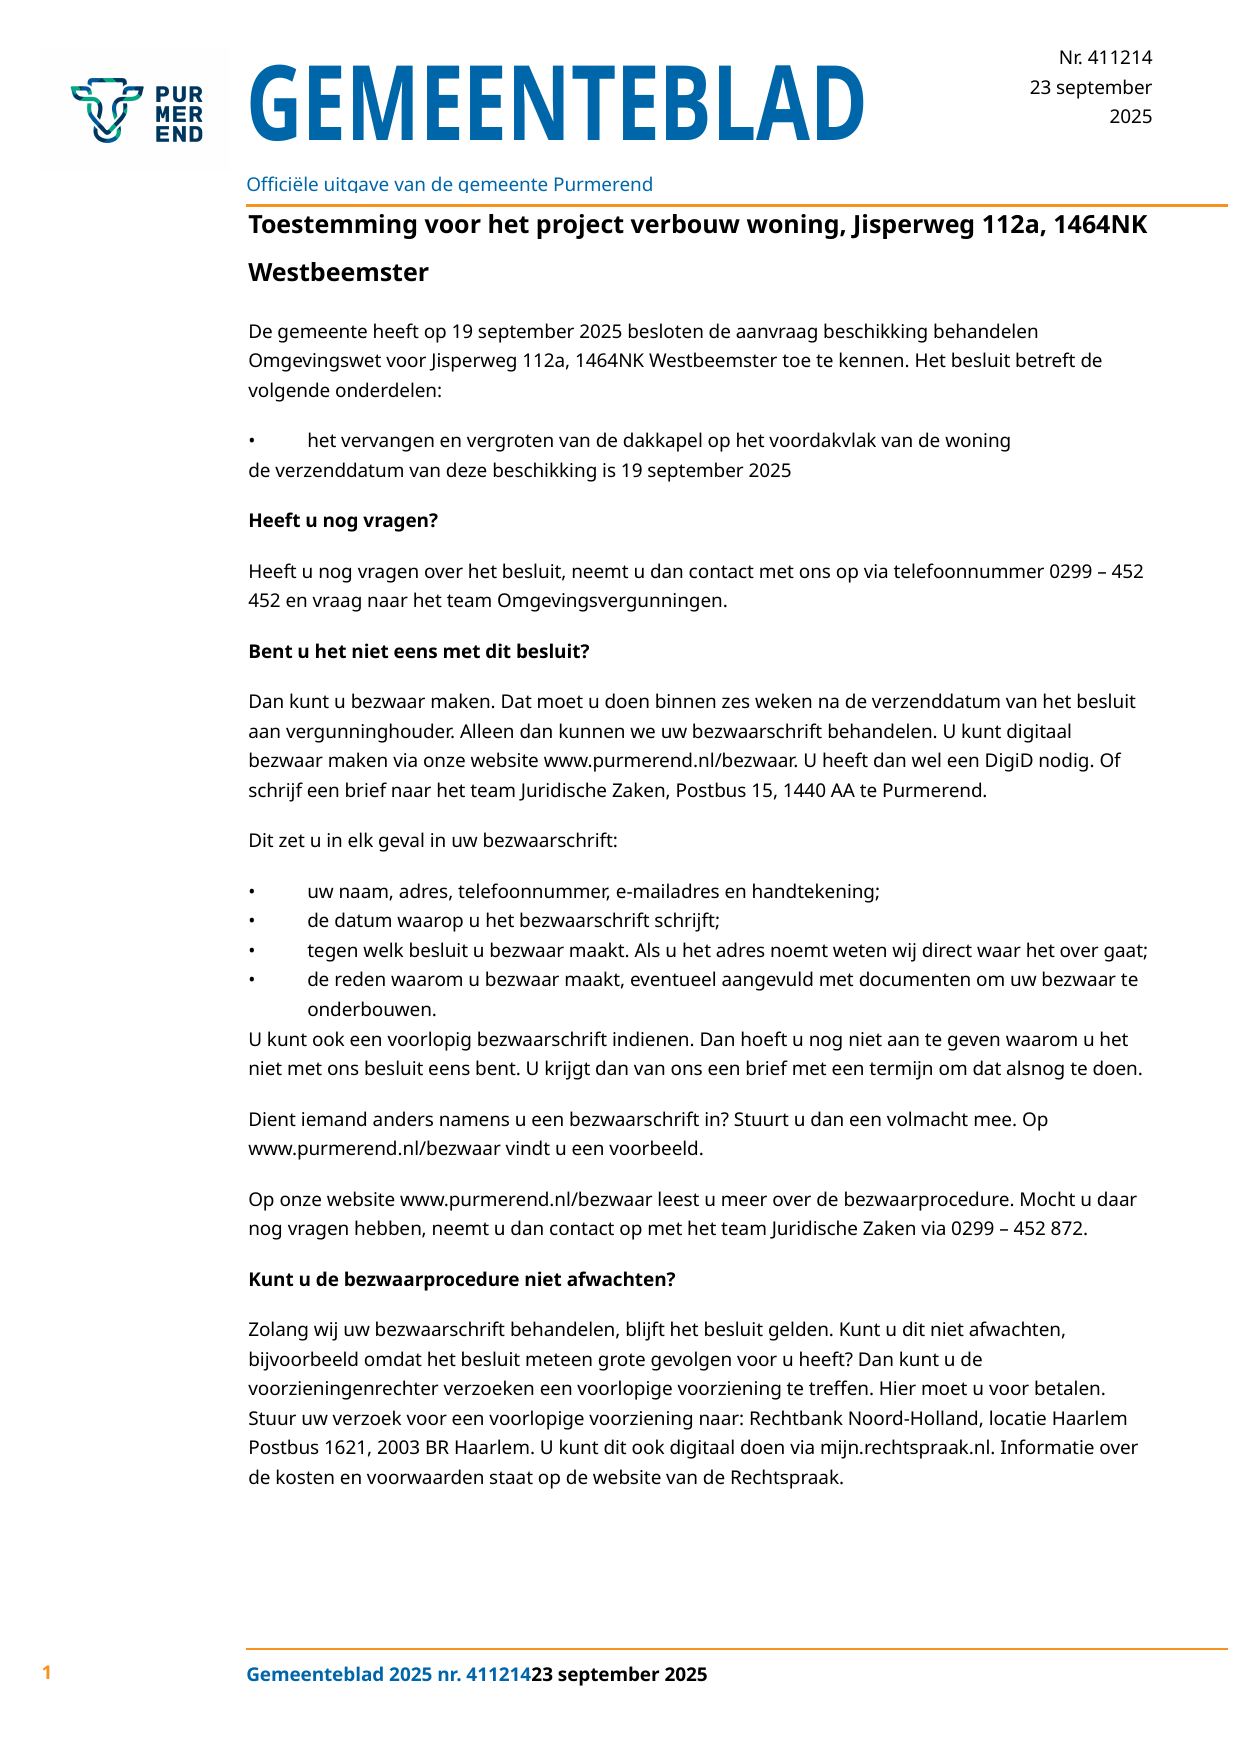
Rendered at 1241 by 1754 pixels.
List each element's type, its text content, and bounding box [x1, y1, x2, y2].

list tegen welk besluit u bezwaar maakt. Als u het adres noemt weten wij direct waar het over gaat; [248, 937, 1152, 963]
text Dit zet u in elk geval in uw bezwaarschrift: [248, 827, 1152, 853]
list de reden waarom u bezwaar maakt, eventueel aangevuld met documenten om uw bezwaar te onderbouwen. [248, 967, 1152, 1022]
text Zolang wij uw bezwaarschrift behandelen, blijft het besluit gelden. Kunt u dit niet afwachten, bijvoorbeeld omdat het besluit meteen grote gevolgen voor u heeft? Dan kunt u de voorzieningenrechter verzoeken een voorlopige voorziening te treffen. Hier moet u voor betalen. Stuur uw verzoek voor een voorlopige voorziening naar: Rechtbank Noord-Holland, locatie Haarlem Postbus 1621, 2003 BR Haarlem. U kunt dit ook digitaal doen via mijn.rechtspraak.nl. Informatie over de kosten en voorwaarden staat op de website van de Rechtspraak. [248, 1316, 1152, 1490]
text Bent u het niet eens met dit besluit? [248, 638, 1152, 664]
text de verzenddatum van deze beschikking is 19 september 2025 [248, 457, 1152, 483]
text Kunt u de bezwaarprocedure niet afwachten? [248, 1266, 1152, 1292]
text Dan kunt u bezwaar maken. Dat moet u doen binnen zes weken na de verzenddatum van het besluit aan vergunninghouder. Alleen dan kunnen we uw bezwaarschrift behandelen. U kunt digitaal bezwaar maken via onze website www.purmerend.nl/bezwaar. U heeft dan wel een DigiD nodig. Of schrijf een brief naar het team Juridische Zaken, Postbus 15, 1440 AA te Purmerend. [248, 688, 1152, 803]
list het vervangen en vergroten van de dakkapel op het voordakvlak van de woning [248, 427, 1152, 453]
text Dient iemand anders namens u een bezwaarschrift in? Stuurt u dan een volmacht mee. Op www.purmerend.nl/bezwaar vindt u een voorbeeld. [248, 1106, 1152, 1161]
text Heeft u nog vragen? [248, 507, 1152, 533]
list de datum waarop u het bezwaarschrift schrijft; [248, 907, 1152, 933]
text Toestemming voor het project verbouw woning, Jisperweg 112a, 1464NK Westbeemster [248, 207, 1152, 288]
text De gemeente heeft op 19 september 2025 besloten de aanvraag beschikking behandelen Omgevingswet voor Jisperweg 112a, 1464NK Westbeemster toe te kennen. Het besluit betreft de volgende onderdelen: [248, 318, 1152, 403]
text Op onze website www.purmerend.nl/bezwaar leest u meer over de bezwaarprocedure. Mocht u daar nog vragen hebben, neemt u dan contact op met het team Juridische Zaken via 0299 – 452 872. [248, 1186, 1152, 1241]
text Heeft u nog vragen over het besluit, neemt u dan contact met ons op via telefoonnummer 0299 – 452 452 en vraag naar het team Omgevingsvergunningen. [248, 558, 1152, 613]
text U kunt ook een voorlopig bezwaarschrift indienen. Dan hoeft u nog niet aan te geven waarom u het niet met ons besluit eens bent. U krijgt dan van ons een brief met een termijn om dat alsnog te doen. [248, 1026, 1152, 1081]
list uw naam, adres, telefoonnummer, e-mailadres en handtekening; [248, 878, 1152, 904]
picture [41, 47, 231, 172]
